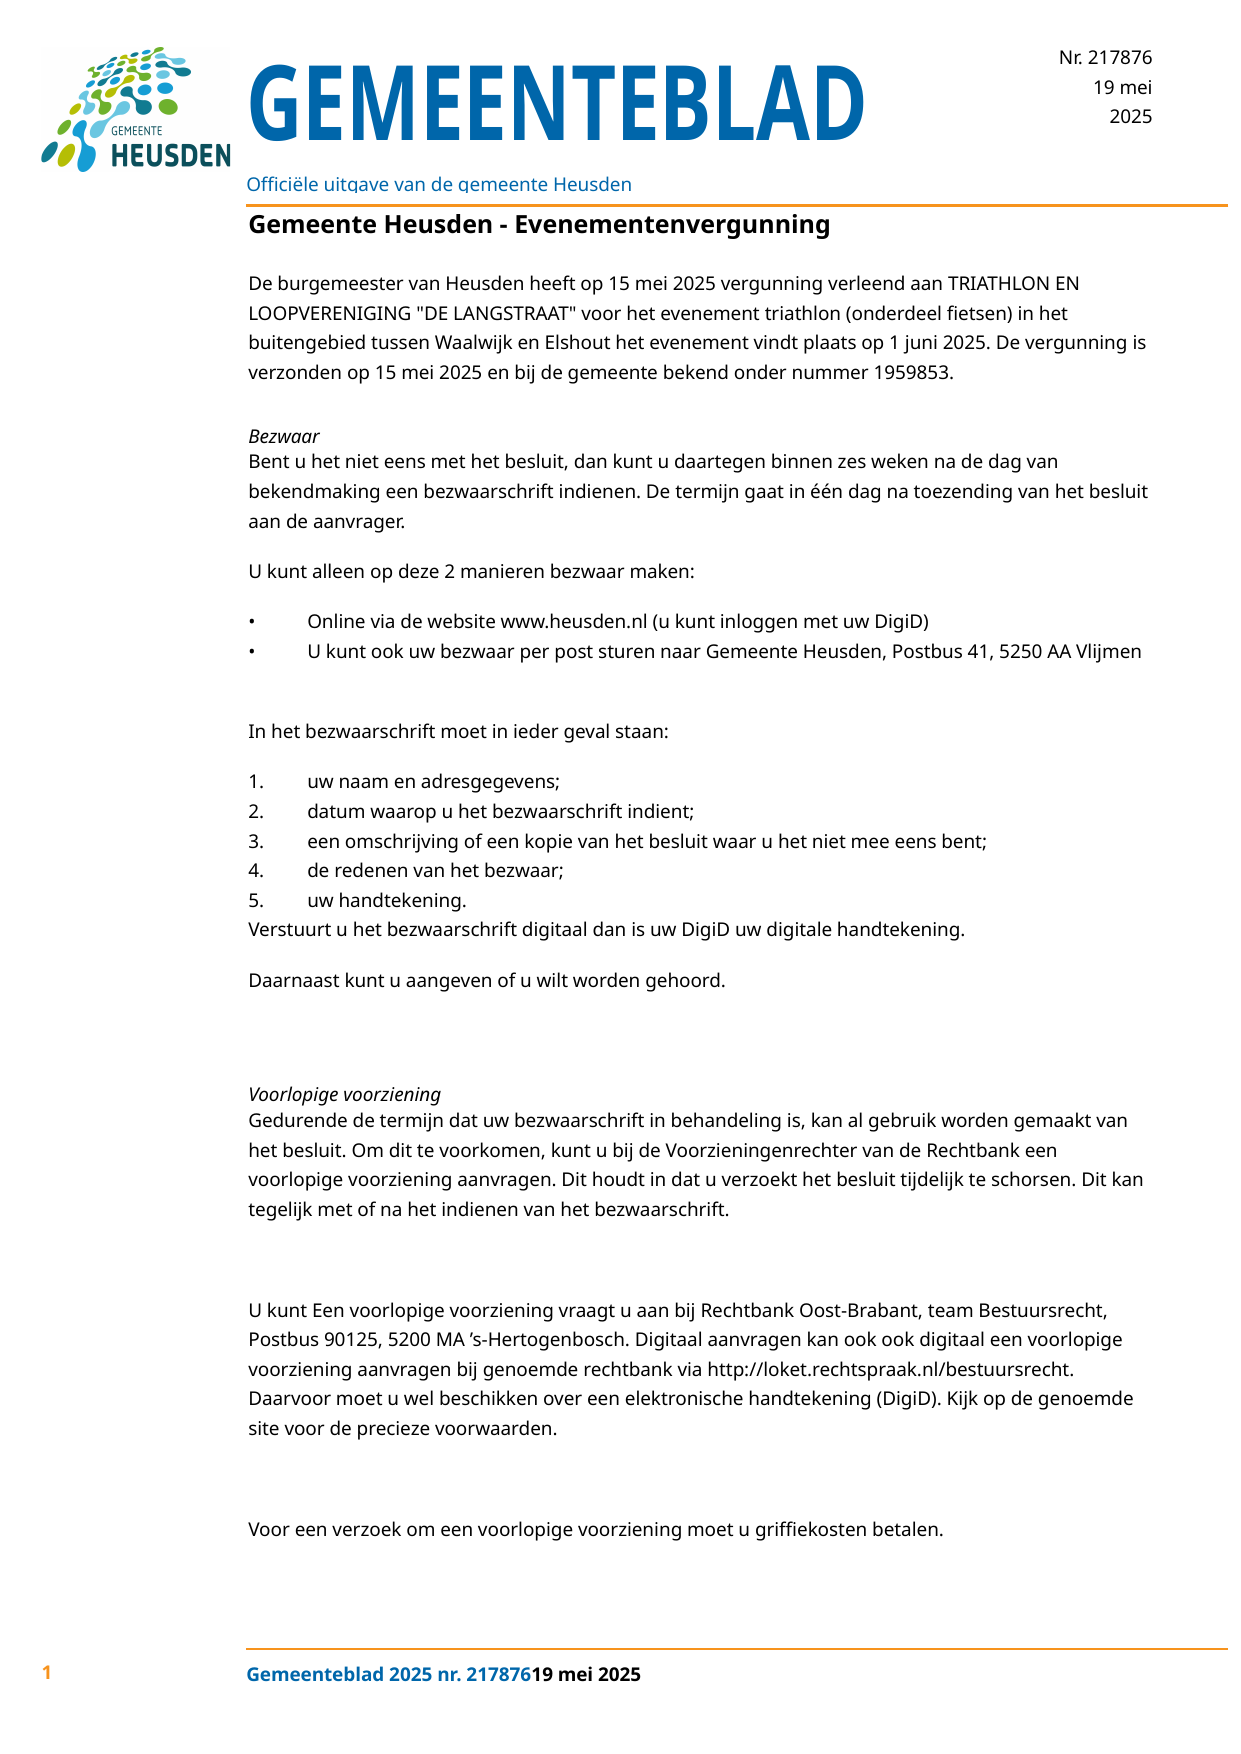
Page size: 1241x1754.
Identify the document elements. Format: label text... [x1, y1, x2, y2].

text Bent u het niet eens met het besluit, dan kunt u daartegen binnen zes weken na de dag van bekendmaking een bezwaarschrift indienen. De termijn gaat in één dag na toezending van het besluit aan de aanvrager. [248, 449, 1152, 534]
list uw naam en adresgegevens; [248, 769, 1152, 794]
text U kunt alleen op deze 2 manieren bezwaar maken: [248, 558, 1152, 584]
list de redenen van het bezwaar; [248, 857, 1152, 883]
text De burgemeester van Heusden heeft op 15 mei 2025 vergunning verleend aan TRIATHLON EN LOOPVERENIGING "DE LANGSTRAAT" voor het evenement triathlon (onderdeel fietsen) in het buitengebied tussen Waalwijk en Elshout het evenement vindt plaats op 1 juni 2025. De vergunning is verzonden op 15 mei 2025 en bij de gemeente bekend onder nummer 1959853. [248, 270, 1152, 385]
text Bezwaar [248, 423, 1152, 449]
text U kunt Een voorlopige voorziening vraagt u aan bij Rechtbank Oost-Brabant, team Bestuursrecht, Postbus 90125, 5200 MA ’s-Hertogenbosch. Digitaal aanvragen kan ook ook digitaal een voorlopige voorziening aanvragen bij genoemde rechtbank via http://loket.rechtspraak.nl/bestuursrecht. Daarvoor moet u wel beschikken over een elektronische handtekening (DigiD). Kijk op de genoemde site voor de precieze voorwaarden. [248, 1297, 1152, 1441]
text Daarnaast kunt u aangeven of u wilt worden gehoord. [248, 967, 1152, 993]
list een omschrijving of een kopie van het besluit waar u het niet mee eens bent; [248, 828, 1152, 854]
text Verstuurt u het bezwaarschrift digitaal dan is uw DigiD uw digitale handtekening. [248, 917, 1152, 942]
text Voorlopige voorziening [248, 1081, 1152, 1107]
list datum waarop u het bezwaarschrift indient; [248, 798, 1152, 824]
text In het bezwaarschrift moet in ieder geval staan: [248, 718, 1152, 744]
text Voor een verzoek om een voorlopige voorziening moet u griffiekosten betalen. [248, 1516, 1152, 1542]
text Gemeente Heusden - Evenementenvergunning [248, 207, 1152, 241]
picture [41, 47, 231, 172]
list Online via de website www.heusden.nl (u kunt inloggen met uw DigiD) [248, 609, 1152, 634]
text Gedurende de termijn dat uw bezwaarschrift in behandeling is, kan al gebruik worden gemaakt van het besluit. Om dit te voorkomen, kunt u bij de Voorzieningenrechter van de Rechtbank een voorlopige voorziening aanvragen. Dit houdt in dat u verzoekt het besluit tijdelijk te schorsen. Dit kan tegelijk met of na het indienen van het bezwaarschrift. [248, 1107, 1152, 1222]
list U kunt ook uw bezwaar per post sturen naar Gemeente Heusden, Postbus 41, 5250 AA Vlijmen [248, 638, 1152, 664]
list uw handtekening. [248, 887, 1152, 913]
